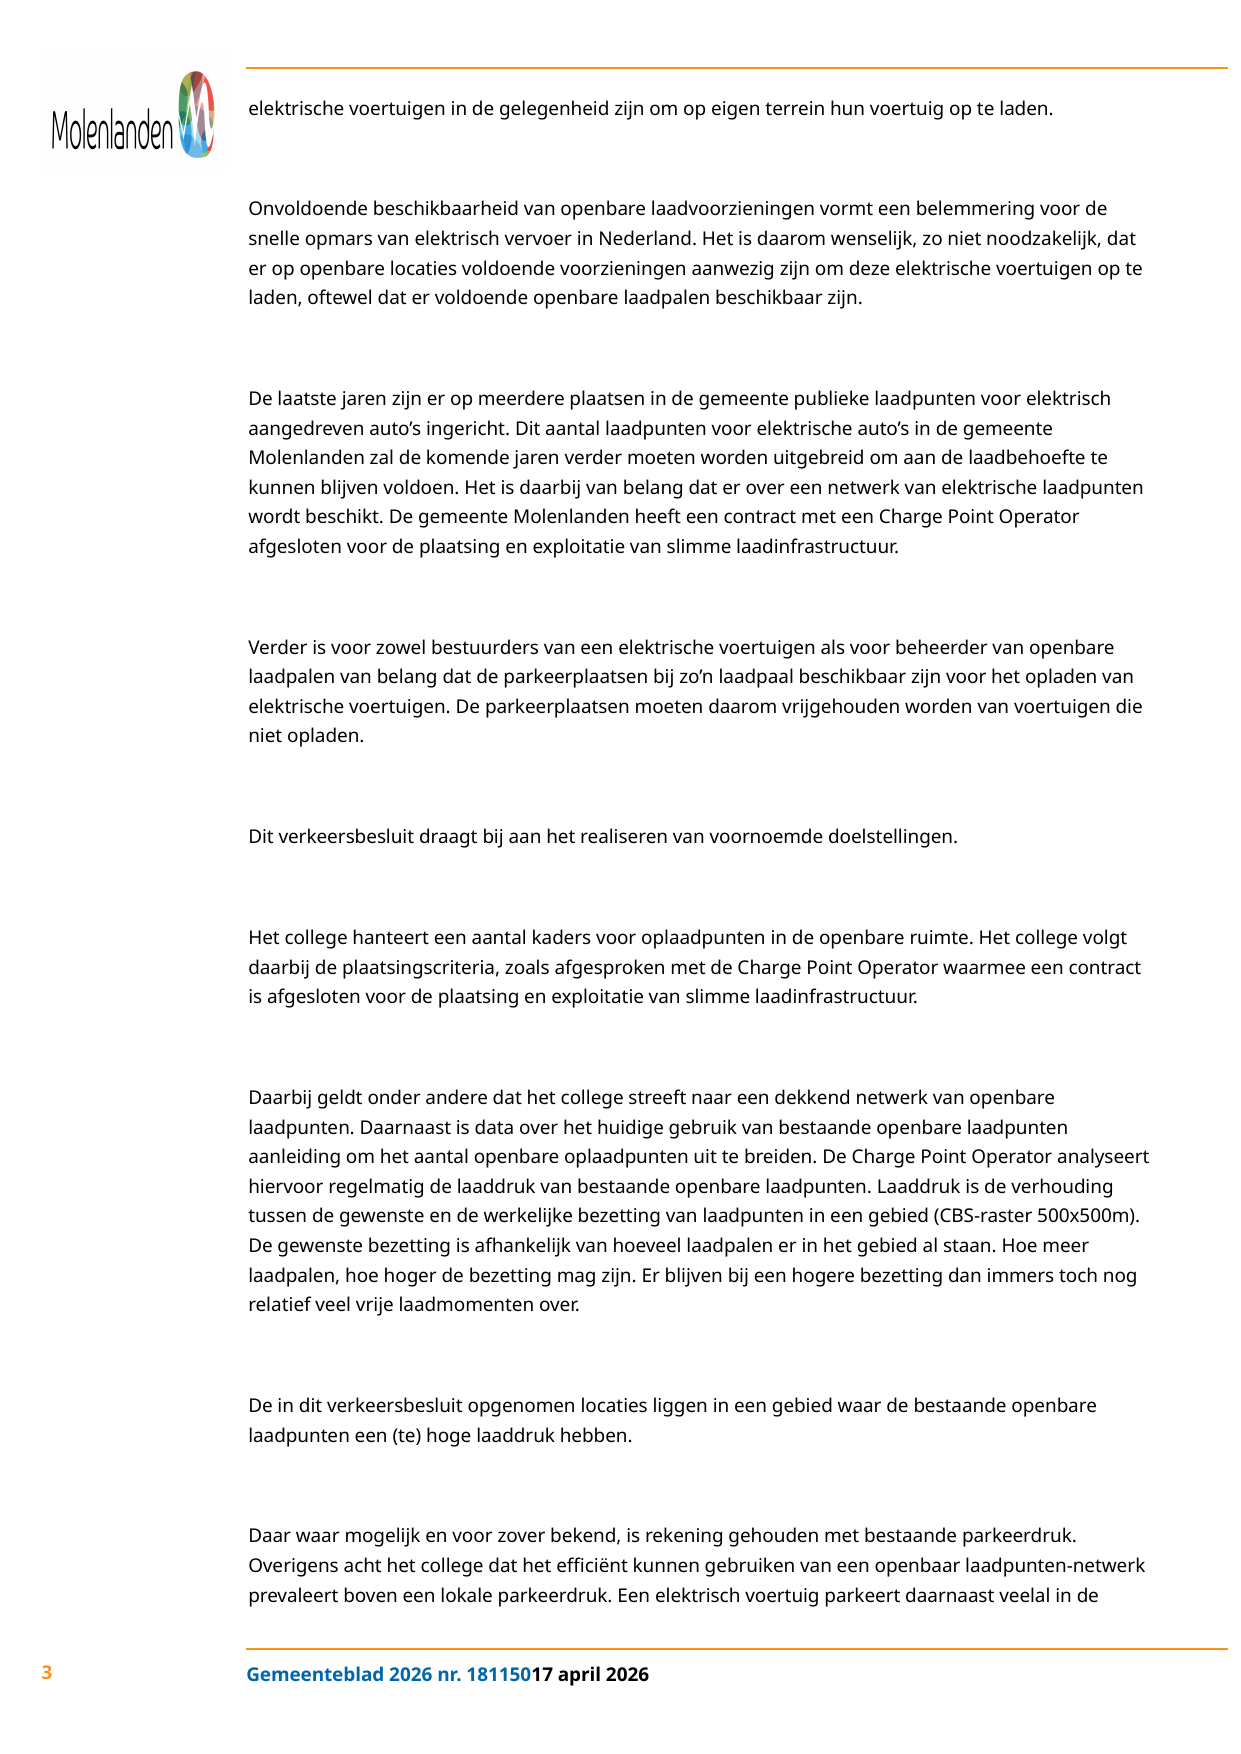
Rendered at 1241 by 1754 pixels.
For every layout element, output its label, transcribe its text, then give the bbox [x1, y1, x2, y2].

text Verder is voor zowel bestuurders van een elektrische voertuigen als voor beheerder van openbare laadpalen van belang dat de parkeerplaatsen bij zo’n laadpaal beschikbaar zijn voor het opladen van elektrische voertuigen. De parkeerplaatsen moeten daarom vrijgehouden worden van voertuigen die niet opladen. [248, 634, 1152, 748]
text Daar waar mogelijk en voor zover bekend, is rekening gehouden met bestaande parkeerdruk. Overigens acht het college dat het efficiënt kunnen gebruiken van een openbaar laadpunten-netwerk prevaleert boven een lokale parkeerdruk. Een elektrisch voertuig parkeert daarnaast veelal in de [248, 1523, 1152, 1608]
text De in dit verkeersbesluit opgenomen locaties liggen in een gebied waar de bestaande openbare laadpunten een (te) hoge laaddruk hebben. [248, 1392, 1152, 1448]
text Het college hanteert een aantal kaders voor oplaadpunten in de openbare ruimte. Het college volgt daarbij de plaatsingscriteria, zoals afgesproken met de Charge Point Operator waarmee een contract is afgesloten voor de plaatsing en exploitatie van slimme laadinfrastructuur. [248, 924, 1152, 1009]
text Dit verkeersbesluit draagt bij aan het realiseren van voornoemde doelstellingen. [248, 823, 1152, 849]
text Daarbij geldt onder andere dat het college streeft naar een dekkend netwerk van openbare laadpunten. Daarnaast is data over het huidige gebruik van bestaande openbare laadpunten aanleiding om het aantal openbare oplaadpunten uit te breiden. De Charge Point Operator analyseert hiervoor regelmatig de laaddruk van bestaande openbare laadpunten. Laaddruk is de verhouding tussen de gewenste en de werkelijke bezetting van laadpunten in een gebied (CBS-raster 500x500m). De gewenste bezetting is afhankelijk van hoeveel laadpalen er in het gebied al staan. Hoe meer laadpalen, hoe hoger de bezetting mag zijn. Er blijven bij een hogere bezetting dan immers toch nog relatief veel vrije laadmomenten over. [248, 1084, 1152, 1317]
text Onvoldoende beschikbaarheid van openbare laadvoorzieningen vormt een belemmering voor de snelle opmars van elektrisch vervoer in Nederland. Het is daarom wenselijk, zo niet noodzakelijk, dat er op openbare locaties voldoende voorzieningen aanwezig zijn om deze elektrische voertuigen op te laden, oftewel dat er voldoende openbare laadpalen beschikbaar zijn. [248, 196, 1152, 310]
picture [41, 47, 231, 172]
text elektrische voertuigen in de gelegenheid zijn om op eigen terrein hun voertuig op te laden. [248, 95, 1152, 121]
text De laatste jaren zijn er op meerdere plaatsen in de gemeente publieke laadpunten voor elektrisch aangedreven auto’s ingericht. Dit aantal laadpunten voor elektrische auto’s in de gemeente Molenlanden zal de komende jaren verder moeten worden uitgebreid om aan de laadbehoefte te kunnen blijven voldoen. Het is daarbij van belang dat er over een netwerk van elektrische laadpunten wordt beschikt. De gemeente Molenlanden heeft een contract met een Charge Point Operator afgesloten voor de plaatsing en exploitatie van slimme laadinfrastructuur. [248, 385, 1152, 559]
